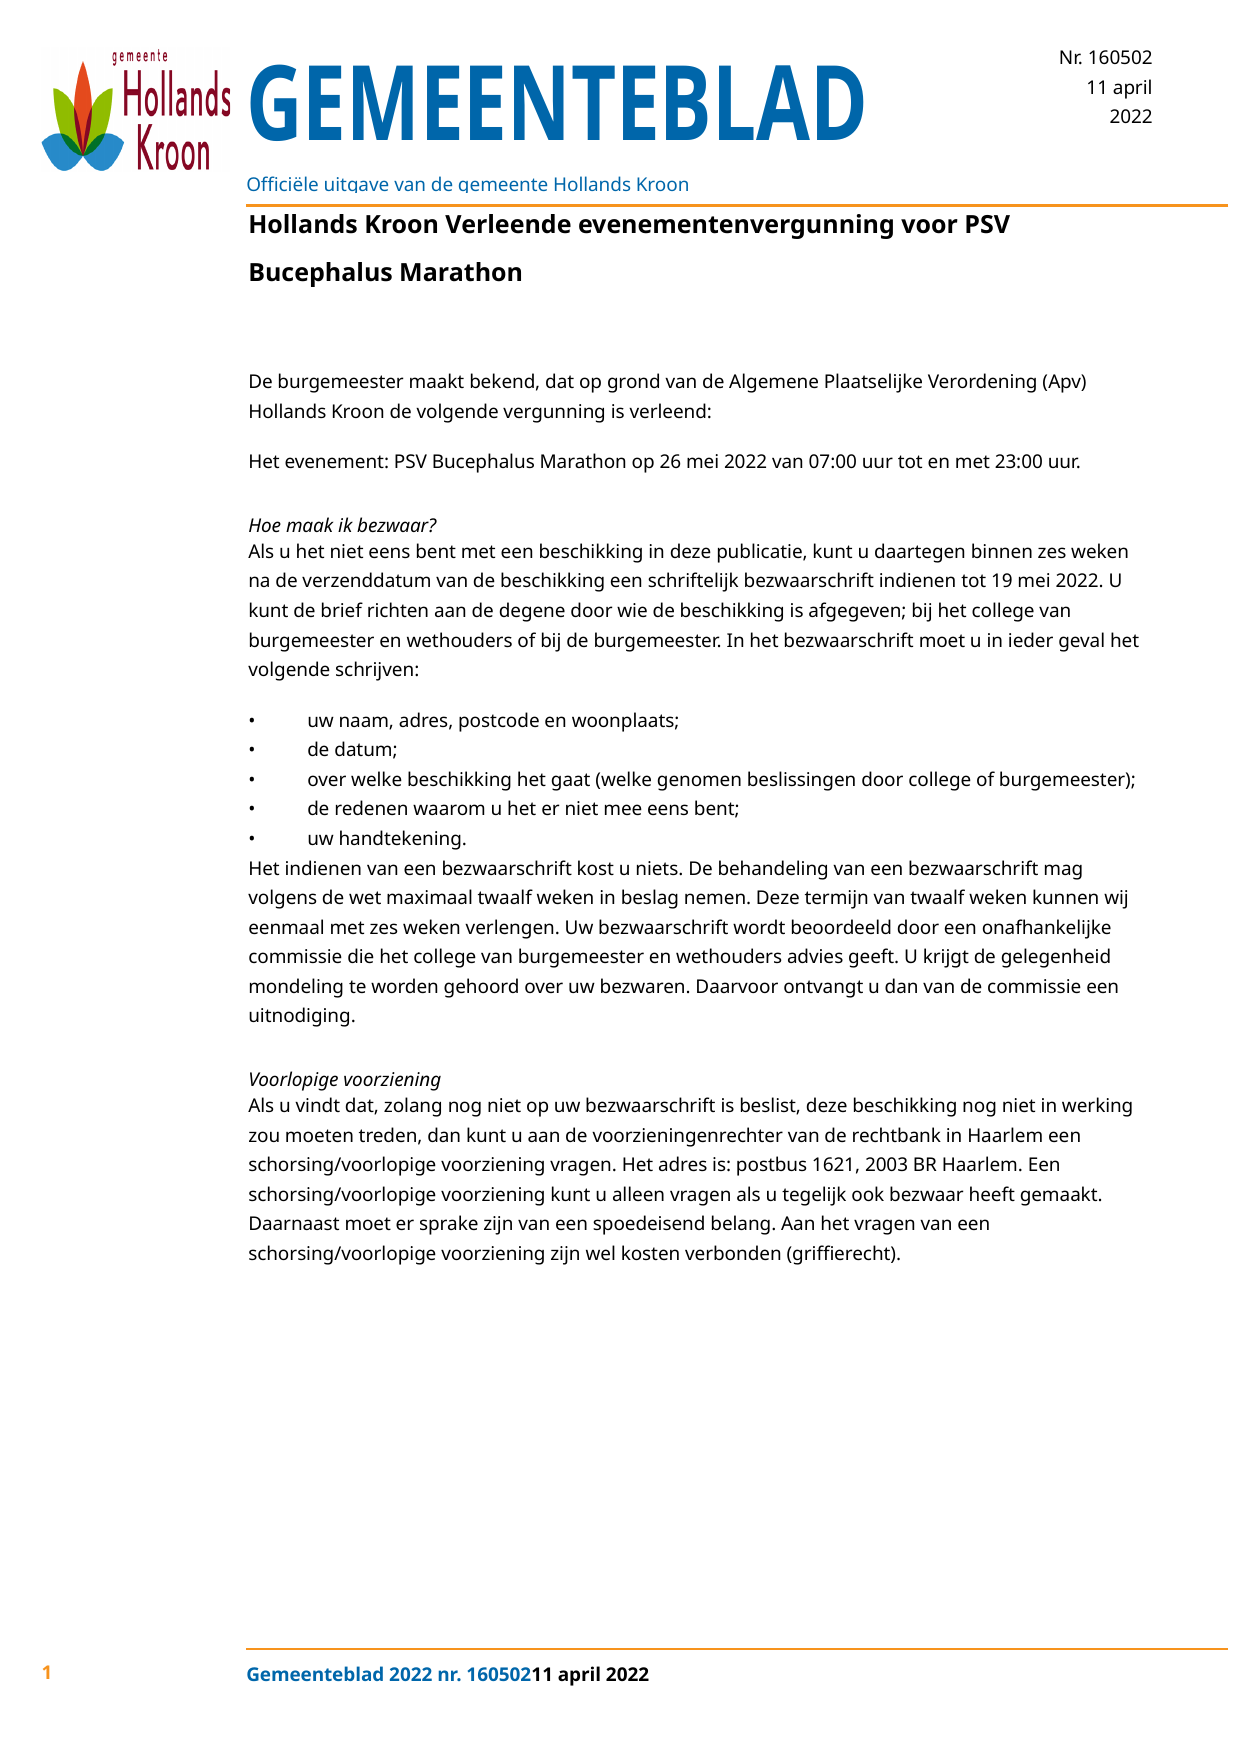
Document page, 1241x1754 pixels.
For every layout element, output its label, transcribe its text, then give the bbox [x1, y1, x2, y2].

text Het indienen van een bezwaarschrift kost u niets. De behandeling van een bezwaarschrift mag volgens de wet maximaal twaalf weken in beslag nemen. Deze termijn van twaalf weken kunnen wij eenmaal met zes weken verlengen. Uw bezwaarschrift wordt beoordeeld door een onafhankelijke commissie die het college van burgemeester en wethouders advies geeft. U krijgt de gelegenheid mondeling te worden gehoord over uw bezwaren. Daarvoor ontvangt u dan van de commissie een uitnodiging. [248, 855, 1152, 1028]
list de redenen waarom u het er niet mee eens bent; [248, 796, 1152, 821]
list de datum; [248, 736, 1152, 762]
text Als u vindt dat, zolang nog niet op uw bezwaarschrift is beslist, deze beschikking nog niet in werking zou moeten treden, dan kunt u aan de voorzieningenrechter van de rechtbank in Haarlem een schorsing/voorlopige voorziening vragen. Het adres is: postbus 1621, 2003 BR Haarlem. Een schorsing/voorlopige voorziening kunt u alleen vragen als u tegelijk ook bezwaar heeft gemaakt. Daarnaast moet er sprake zijn van een spoedeisend belang. Aan het vragen van een schorsing/voorlopige voorziening zijn wel kosten verbonden (griffierecht). [248, 1092, 1152, 1266]
text Hoe maak ik bezwaar? [248, 512, 1152, 538]
text Hollands Kroon Verleende evenementenvergunning voor PSV Bucephalus Marathon [248, 207, 1152, 288]
text Het evenement: PSV Bucephalus Marathon op 26 mei 2022 van 07:00 uur tot en met 23:00 uur. [248, 448, 1152, 474]
text Voorlopige voorziening [248, 1067, 1152, 1092]
text Als u het niet eens bent met een beschikking in deze publicatie, kunt u daartegen binnen zes weken na de verzenddatum van de beschikking een schriftelijk bezwaarschrift indienen tot 19 mei 2022. U kunt de brief richten aan de degene door wie de beschikking is afgegeven; bij het college van burgemeester en wethouders of bij de burgemeester. In het bezwaarschrift moet u in ieder geval het volgende schrijven: [248, 538, 1152, 682]
text De burgemeester maakt bekend, dat op grond van de Algemene Plaatselijke Verordening (Apv) Hollands Kroon de volgende vergunning is verleend: [248, 368, 1152, 424]
list uw naam, adres, postcode en woonplaats; [248, 707, 1152, 732]
picture [41, 47, 231, 172]
list over welke beschikking het gaat (welke genomen beslissingen door college of burgemeester); [248, 766, 1152, 792]
list uw handtekening. [248, 825, 1152, 851]
